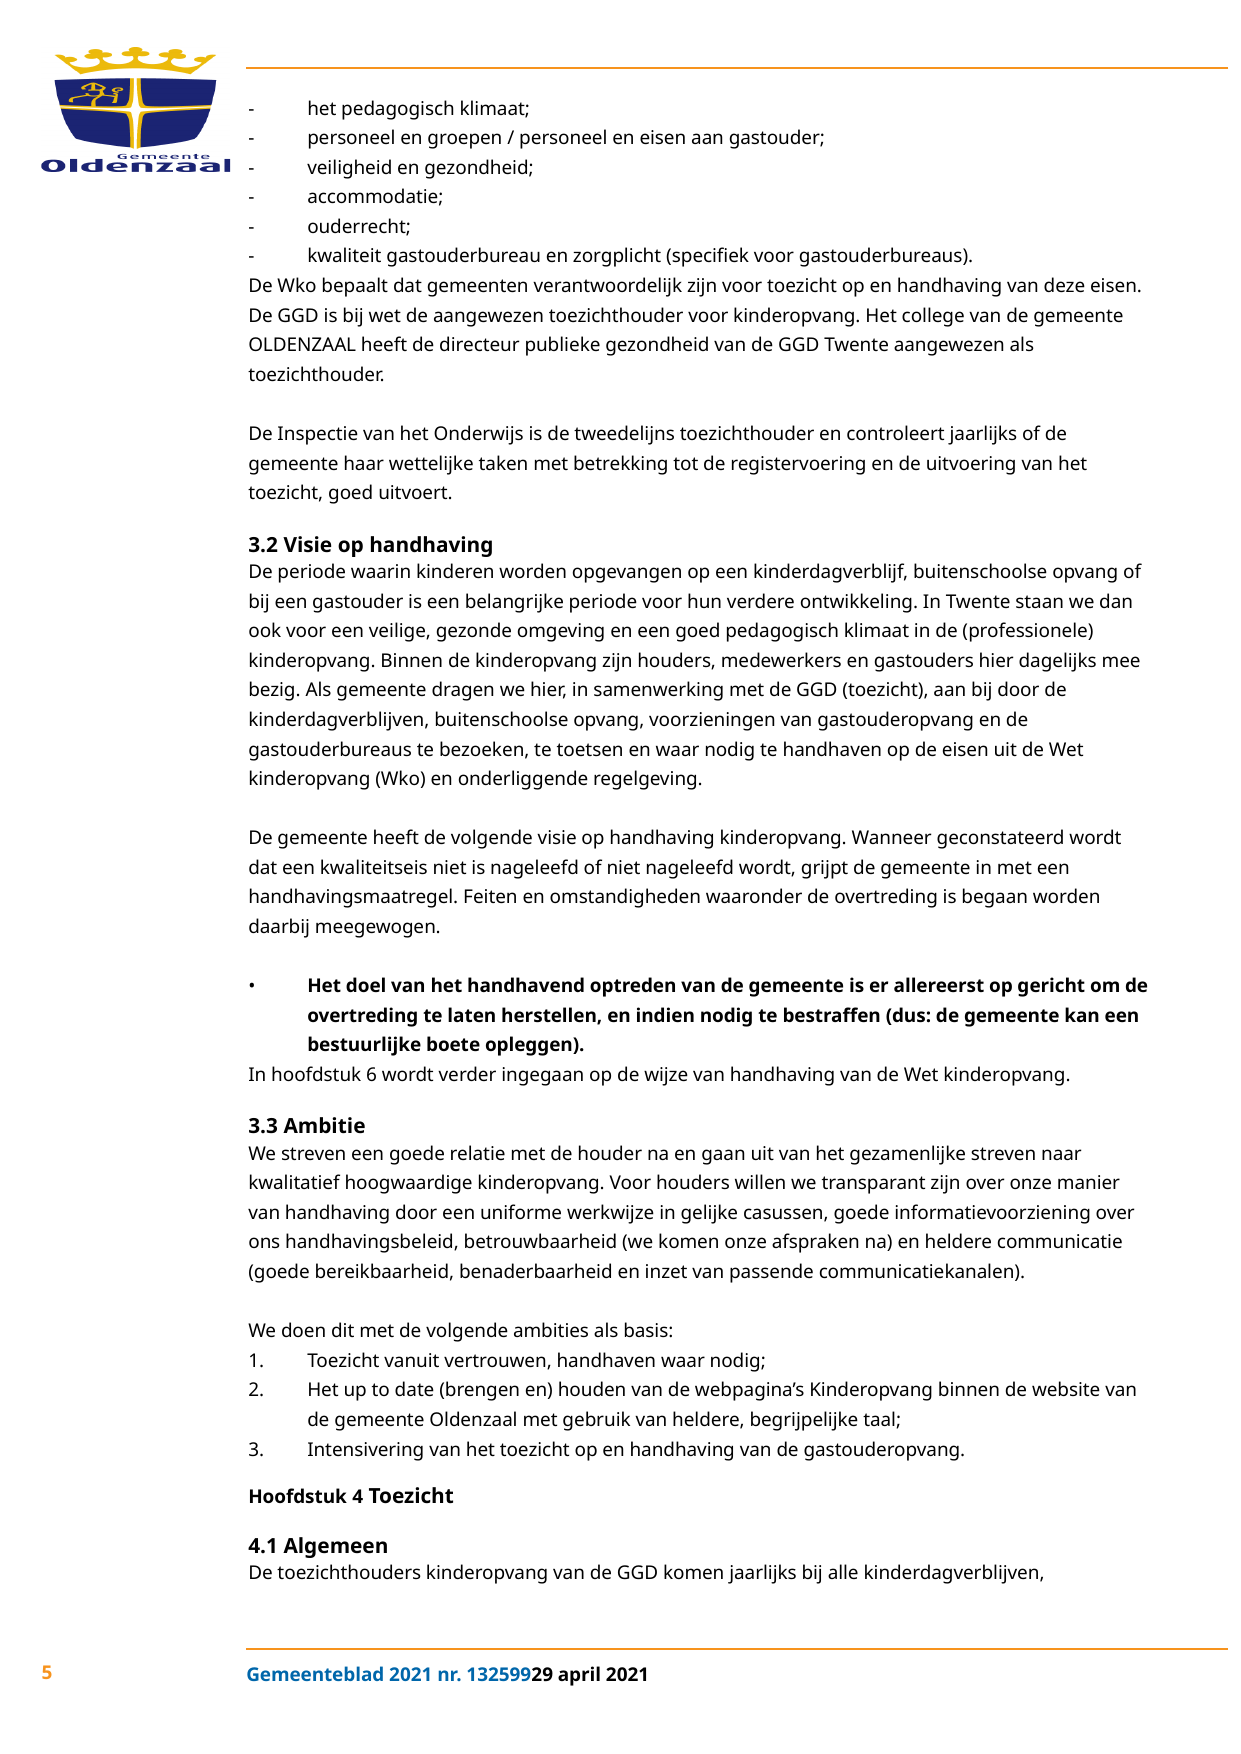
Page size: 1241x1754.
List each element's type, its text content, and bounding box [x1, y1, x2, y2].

list Toezicht vanuit vertrouwen, handhaven waar nodig; [248, 1347, 1152, 1373]
text De toezichthouders kinderopvang van de GGD komen jaarlijks bij alle kinderdagverblijven, [248, 1559, 1152, 1585]
text De periode waarin kinderen worden opgevangen op een kinderdagverblijf, buitenschoolse opvang of bij een gastouder is een belangrijke periode voor hun verdere ontwikkeling. In Twente staan we dan ook voor een veilige, gezonde omgeving en een goed pedagogisch klimaat in de (professionele) kinderopvang. Binnen de kinderopvang zijn houders, medewerkers en gastouders hier dagelijks mee bezig. Als gemeente dragen we hier, in samenwerking met de GGD (toezicht), aan bij door de kinderdagverblijven, buitenschoolse opvang, voorzieningen van gastouderopvang en de gastouderbureaus te bezoeken, te toetsen en waar nodig te handhaven op de eisen uit de Wet kinderopvang (Wko) en onderliggende regelgeving. [248, 558, 1152, 791]
text De Wko bepaalt dat gemeenten verantwoordelijk zijn voor toezicht op en handhaving van deze eisen. De GGD is bij wet de aangewezen toezichthouder voor kinderopvang. Het college van de gemeente OLDENZAAL heeft de directeur publieke gezondheid van de GGD Twente aangewezen als toezichthouder. [248, 272, 1152, 387]
text De Inspectie van het Onderwijs is de tweedelijns toezichthouder en controleert jaarlijks of de gemeente haar wettelijke taken met betrekking tot de registervoering en de uitvoering van het toezicht, goed uitvoert. [248, 420, 1152, 505]
list veiligheid en gezondheid; [248, 154, 1152, 180]
text In hoofdstuk 6 wordt verder ingegaan op de wijze van handhaving van de Wet kinderopvang. [248, 1061, 1152, 1087]
list personeel en groepen / personeel en eisen aan gastouder; [248, 124, 1152, 150]
list Het up to date (brengen en) houden van de webpagina’s Kinderopvang binnen de website van de gemeente Oldenzaal met gebruik van heldere, begrijpelijke taal; [248, 1377, 1152, 1432]
text Hoofdstuk 4 Toezicht [248, 1481, 1152, 1510]
list kwaliteit gastouderbureau en zorgplicht (specifiek voor gastouderbureaus). [248, 243, 1152, 268]
list Intensivering van het toezicht op en handhaving van de gastouderopvang. [248, 1436, 1152, 1462]
text 3.2 Visie op handhaving [248, 530, 1152, 558]
list Het doel van het handhavend optreden van de gemeente is er allereerst op gericht om de overtreding te laten herstellen, en indien nodig te bestraffen (dus: de gemeente kan een bestuurlijke boete opleggen). [248, 972, 1152, 1057]
text We streven een goede relatie met de houder na en gaan uit van het gezamenlijke streven naar kwalitatief hoogwaardige kinderopvang. Voor houders willen we transparant zijn over onze manier van handhaving door een uniforme werkwijze in gelijke casussen, goede informatievoorziening over ons handhavingsbeleid, betrouwbaarheid (we komen onze afspraken na) en heldere communicatie (goede bereikbaarheid, benaderbaarheid en inzet van passende communicatiekanalen). [248, 1140, 1152, 1284]
list accommodatie; [248, 183, 1152, 209]
text 3.3 Ambitie [248, 1112, 1152, 1140]
picture [41, 47, 231, 172]
text 4.1 Algemeen [248, 1531, 1152, 1559]
text De gemeente heeft de volgende visie op handhaving kinderopvang. Wanneer geconstateerd wordt dat een kwaliteitseis niet is nageleefd of niet nageleefd wordt, grijpt de gemeente in met een handhavingsmaatregel. Feiten en omstandigheden waaronder de overtreding is begaan worden daarbij meegewogen. [248, 824, 1152, 939]
text We doen dit met de volgende ambities als basis: [248, 1317, 1152, 1343]
list het pedagogisch klimaat; [248, 95, 1152, 121]
list ouderrecht; [248, 213, 1152, 239]
